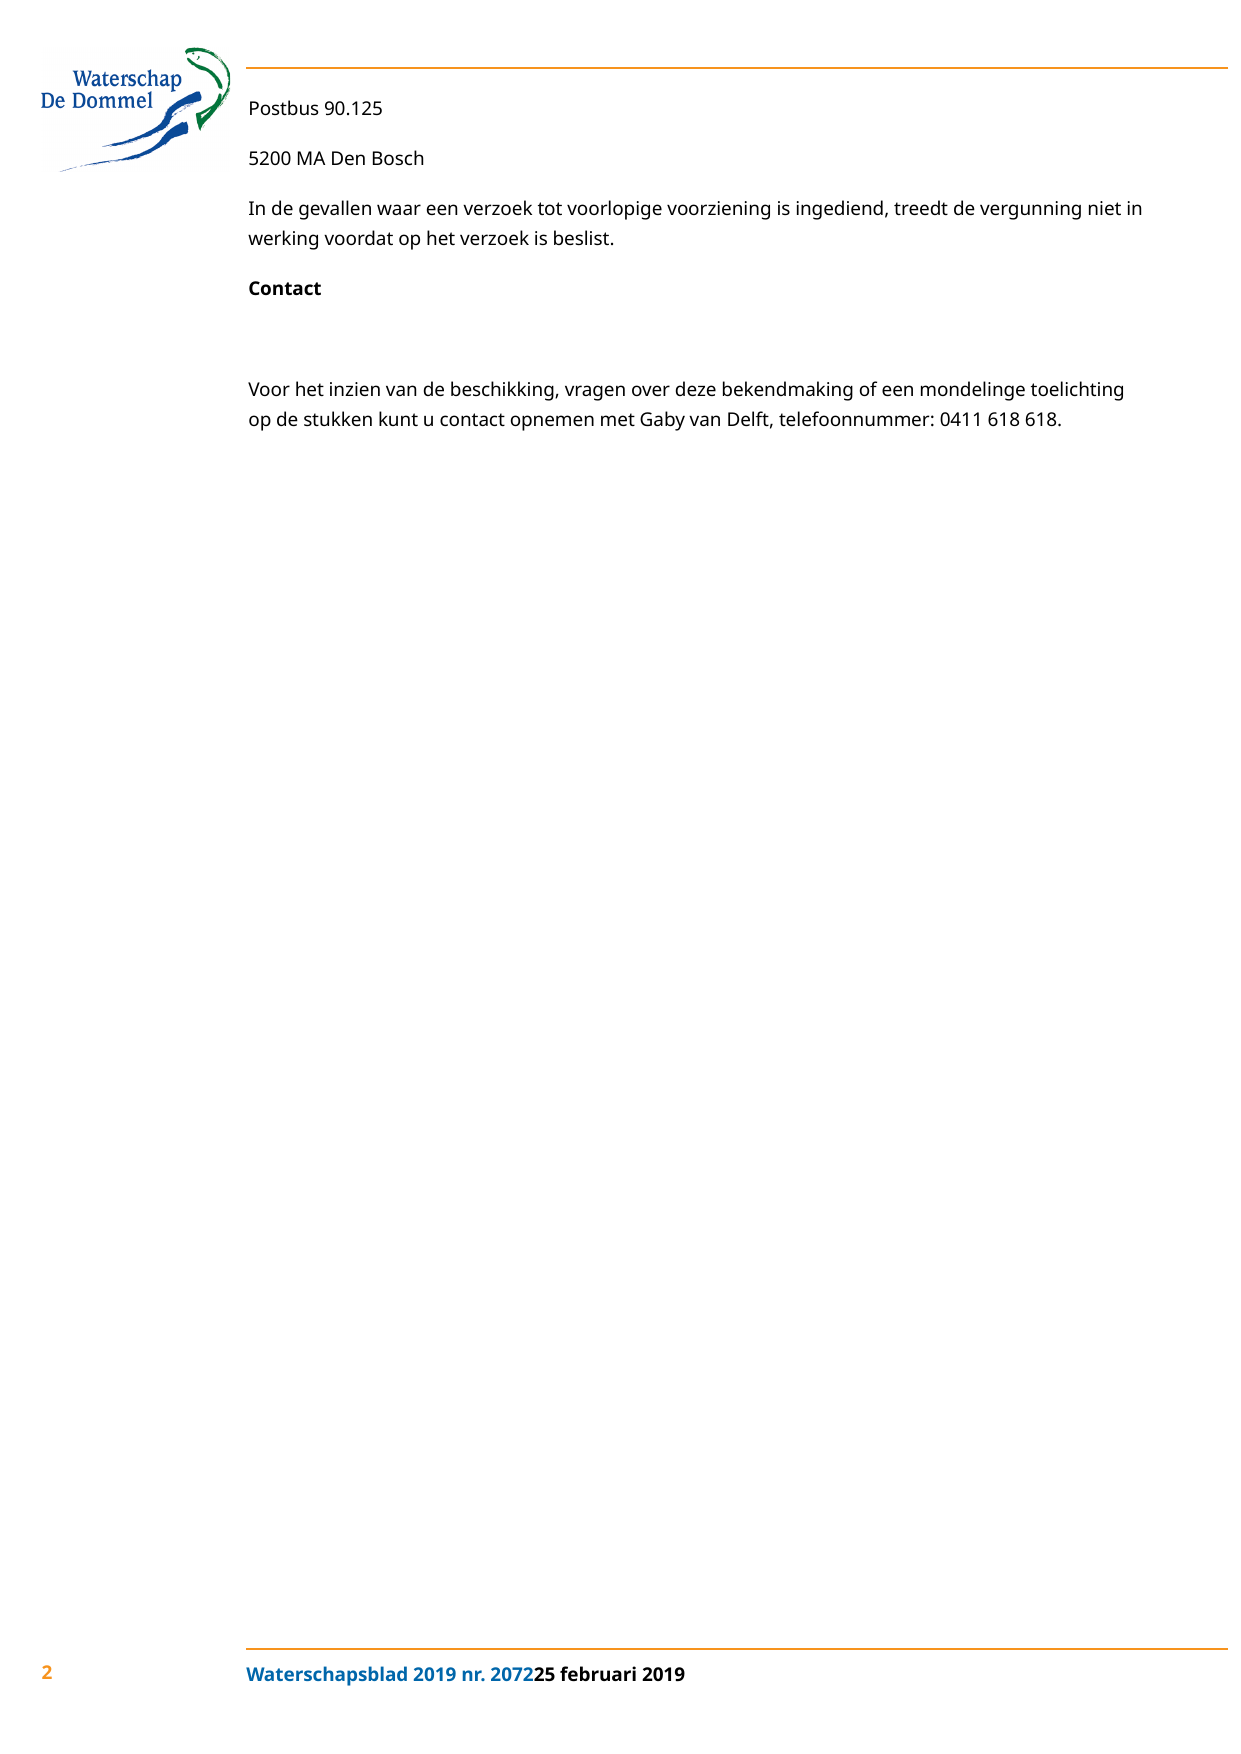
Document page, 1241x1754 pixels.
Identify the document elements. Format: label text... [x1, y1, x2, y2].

text Voor het inzien van de beschikking, vragen over deze bekendmaking of een mondelinge toelichting op de stukken kunt u contact opnemen met Gaby van Delft, telefoonnummer: 0411 618 618. [248, 376, 1152, 432]
picture [41, 47, 231, 172]
text 5200 MA Den Bosch [248, 145, 1152, 171]
text Contact [248, 276, 1152, 301]
text Postbus 90.125 [248, 95, 1152, 121]
text In de gevallen waar een verzoek tot voorlopige voorziening is ingediend, treedt de vergunning niet in werking voordat op het verzoek is beslist. [248, 196, 1152, 251]
